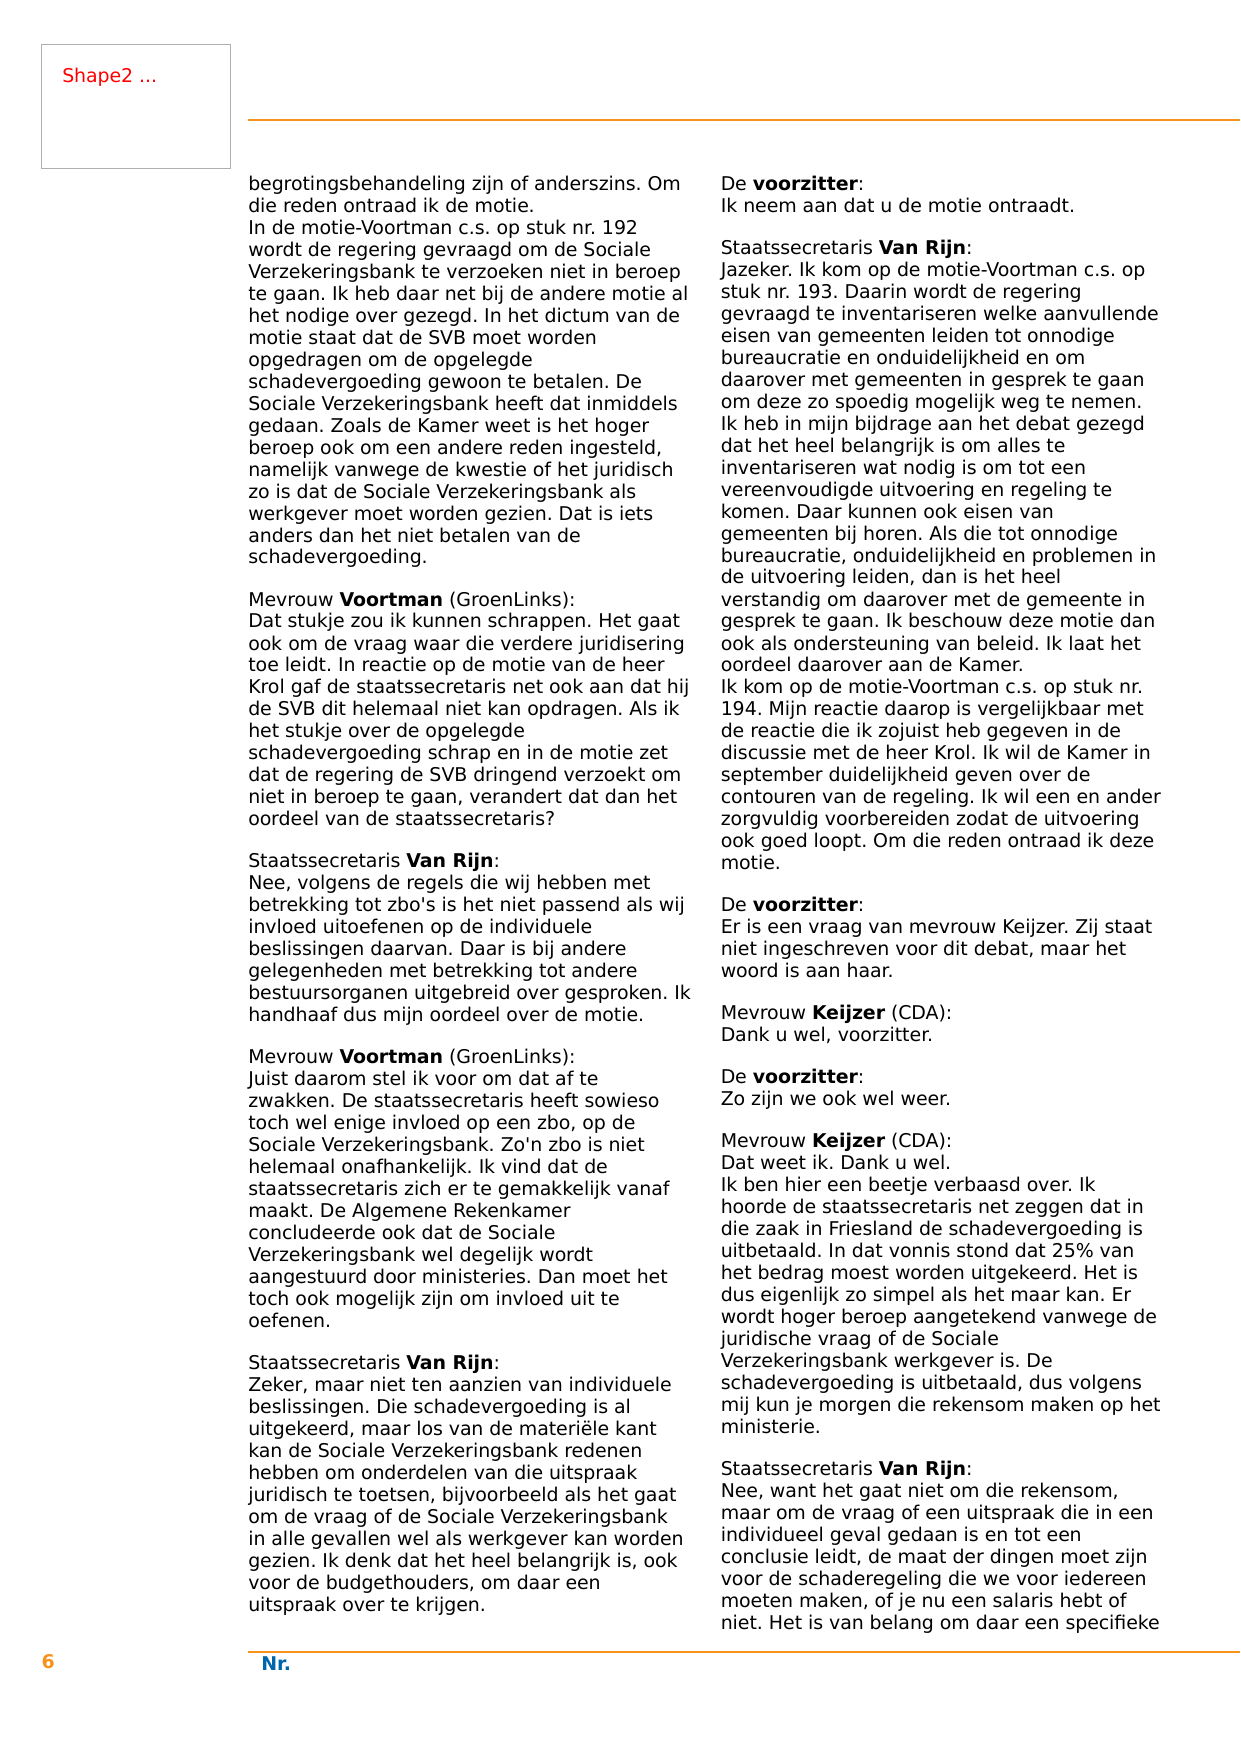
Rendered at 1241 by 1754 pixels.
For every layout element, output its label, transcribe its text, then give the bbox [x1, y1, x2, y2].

text Dat weet ik. Dank u wel. [721, 1152, 1163, 1174]
text Ik kom op de motie-Voortman c.s. op stuk nr. 194. Mijn reactie daarop is vergelijkbaar met de reactie die ik zojuist heb gegeven in de discussie met de heer Krol. Ik wil de Kamer in september duidelijkheid geven over de contouren van de regeling. Ik wil een en ander zorgvuldig voorbereiden zodat de uitvoering ook goed loopt. Om die reden ontraad ik deze motie. [721, 676, 1163, 874]
text Ik neem aan dat u de motie ontraadt. [721, 195, 1163, 217]
text Zeker, maar niet ten aanzien van individuele beslissingen. Die schadevergoeding is al uitgekeerd, maar los van de materiële kant kan de Sociale Verzekeringsbank redenen hebben om onderdelen van die uitspraak juridisch te toetsen, bijvoorbeeld als het gaat om de vraag of de Sociale Verzekeringsbank in alle gevallen wel als werkgever kan worden gezien. Ik denk dat het heel belangrijk is, ook voor de budgethouders, om daar een uitspraak over te krijgen. [248, 1374, 691, 1616]
text Mevrouw Voortman (GroenLinks): [248, 588, 691, 610]
text Nee, volgens de regels die wij hebben met betrekking tot zbo's is het niet passend als wij invloed uitoefenen op de individuele beslissingen daarvan. Daar is bij andere gelegenheden met betrekking tot andere bestuursorganen uitgebreid over gesproken. Ik handhaaf dus mijn oordeel over de motie. [248, 872, 691, 1026]
text De voorzitter: [721, 173, 1163, 195]
text De voorzitter: [721, 1066, 1163, 1088]
text Staatssecretaris Van Rijn: [721, 237, 1163, 259]
text Juist daarom stel ik voor om dat af te zwakken. De staatssecretaris heeft sowieso toch wel enige invloed op een zbo, op de Sociale Verzekeringsbank. Zo'n zbo is niet helemaal onafhankelijk. Ik vind dat de staatssecretaris zich er te gemakkelijk vanaf maakt. De Algemene Rekenkamer concludeerde ook dat de Sociale Verzekeringsbank wel degelijk wordt aangestuurd door ministeries. Dan moet het toch ook mogelijk zijn om invloed uit te oefenen. [248, 1068, 691, 1332]
text Staatssecretaris Van Rijn: [721, 1458, 1163, 1480]
text Staatssecretaris Van Rijn: [248, 850, 691, 872]
text Nee, want het gaat niet om die rekensom, maar om de vraag of een uitspraak die in een individueel geval gedaan is en tot een conclusie leidt, de maat der dingen moet zijn voor de schaderegeling die we voor iedereen moeten maken, of je nu een salaris hebt of niet. Het is van belang om daar een specifieke [721, 1480, 1163, 1633]
text begrotingsbehandeling zijn of anderszins. Om die reden ontraad ik de motie. [248, 173, 691, 217]
text Er is een vraag van mevrouw Keijzer. Zij staat niet ingeschreven voor dit debat, maar het woord is aan haar. [721, 916, 1163, 982]
text Mevrouw Keijzer (CDA): [721, 1002, 1163, 1024]
text Dat stukje zou ik kunnen schrappen. Het gaat ook om de vraag waar die verdere juridisering toe leidt. In reactie op de motie van de heer Krol gaf de staatssecretaris net ook aan dat hij de SVB dit helemaal niet kan opdragen. Als ik het stukje over de opgelegde schadevergoeding schrap en in de motie zet dat de regering de SVB dringend verzoekt om niet in beroep te gaan, verandert dat dan het oordeel van de staatssecretaris? [248, 610, 691, 830]
text In de motie-Voortman c.s. op stuk nr. 192 wordt de regering gevraagd om de Sociale Verzekeringsbank te verzoeken niet in beroep te gaan. Ik heb daar net bij de andere motie al het nodige over gezegd. In het dictum van de motie staat dat de SVB moet worden opgedragen om de opgelegde schadevergoeding gewoon te betalen. De Sociale Verzekeringsbank heeft dat inmiddels gedaan. Zoals de Kamer weet is het hoger beroep ook om een andere reden ingesteld, namelijk vanwege de kwestie of het juridisch zo is dat de Sociale Verzekeringsbank als werkgever moet worden gezien. Dat is iets anders dan het niet betalen van de schadevergoeding. [248, 217, 691, 568]
text Jazeker. Ik kom op de motie-Voortman c.s. op stuk nr. 193. Daarin wordt de regering gevraagd te inventariseren welke aanvullende eisen van gemeenten leiden tot onnodige bureaucratie en onduidelijkheid en om daarover met gemeenten in gesprek te gaan om deze zo spoedig mogelijk weg te nemen. Ik heb in mijn bijdrage aan het debat gezegd dat het heel belangrijk is om alles te inventariseren wat nodig is om tot een vereenvoudigde uitvoering en regeling te komen. Daar kunnen ook eisen van gemeenten bij horen. Als die tot onnodige bureaucratie, onduidelijkheid en problemen in de uitvoering leiden, dan is het heel verstandig om daarover met de gemeente in gesprek te gaan. Ik beschouw deze motie dan ook als ondersteuning van beleid. Ik laat het oordeel daarover aan de Kamer. [721, 259, 1163, 676]
text Staatssecretaris Van Rijn: [248, 1352, 691, 1374]
text Ik ben hier een beetje verbaasd over. Ik hoorde de staatssecretaris net zeggen dat in die zaak in Friesland de schadevergoeding is uitbetaald. In dat vonnis stond dat 25% van het bedrag moest worden uitgekeerd. Het is dus eigenlijk zo simpel als het maar kan. Er wordt hoger beroep aangetekend vanwege de juridische vraag of de Sociale Verzekeringsbank werkgever is. De schadevergoeding is uitbetaald, dus volgens mij kun je morgen die rekensom maken op het ministerie. [721, 1174, 1163, 1438]
text De voorzitter: [721, 894, 1163, 916]
text Mevrouw Keijzer (CDA): [721, 1130, 1163, 1152]
text Mevrouw Voortman (GroenLinks): [248, 1046, 691, 1068]
text Zo zijn we ook wel weer. [721, 1088, 1163, 1110]
text Dank u wel, voorzitter. [721, 1024, 1163, 1046]
